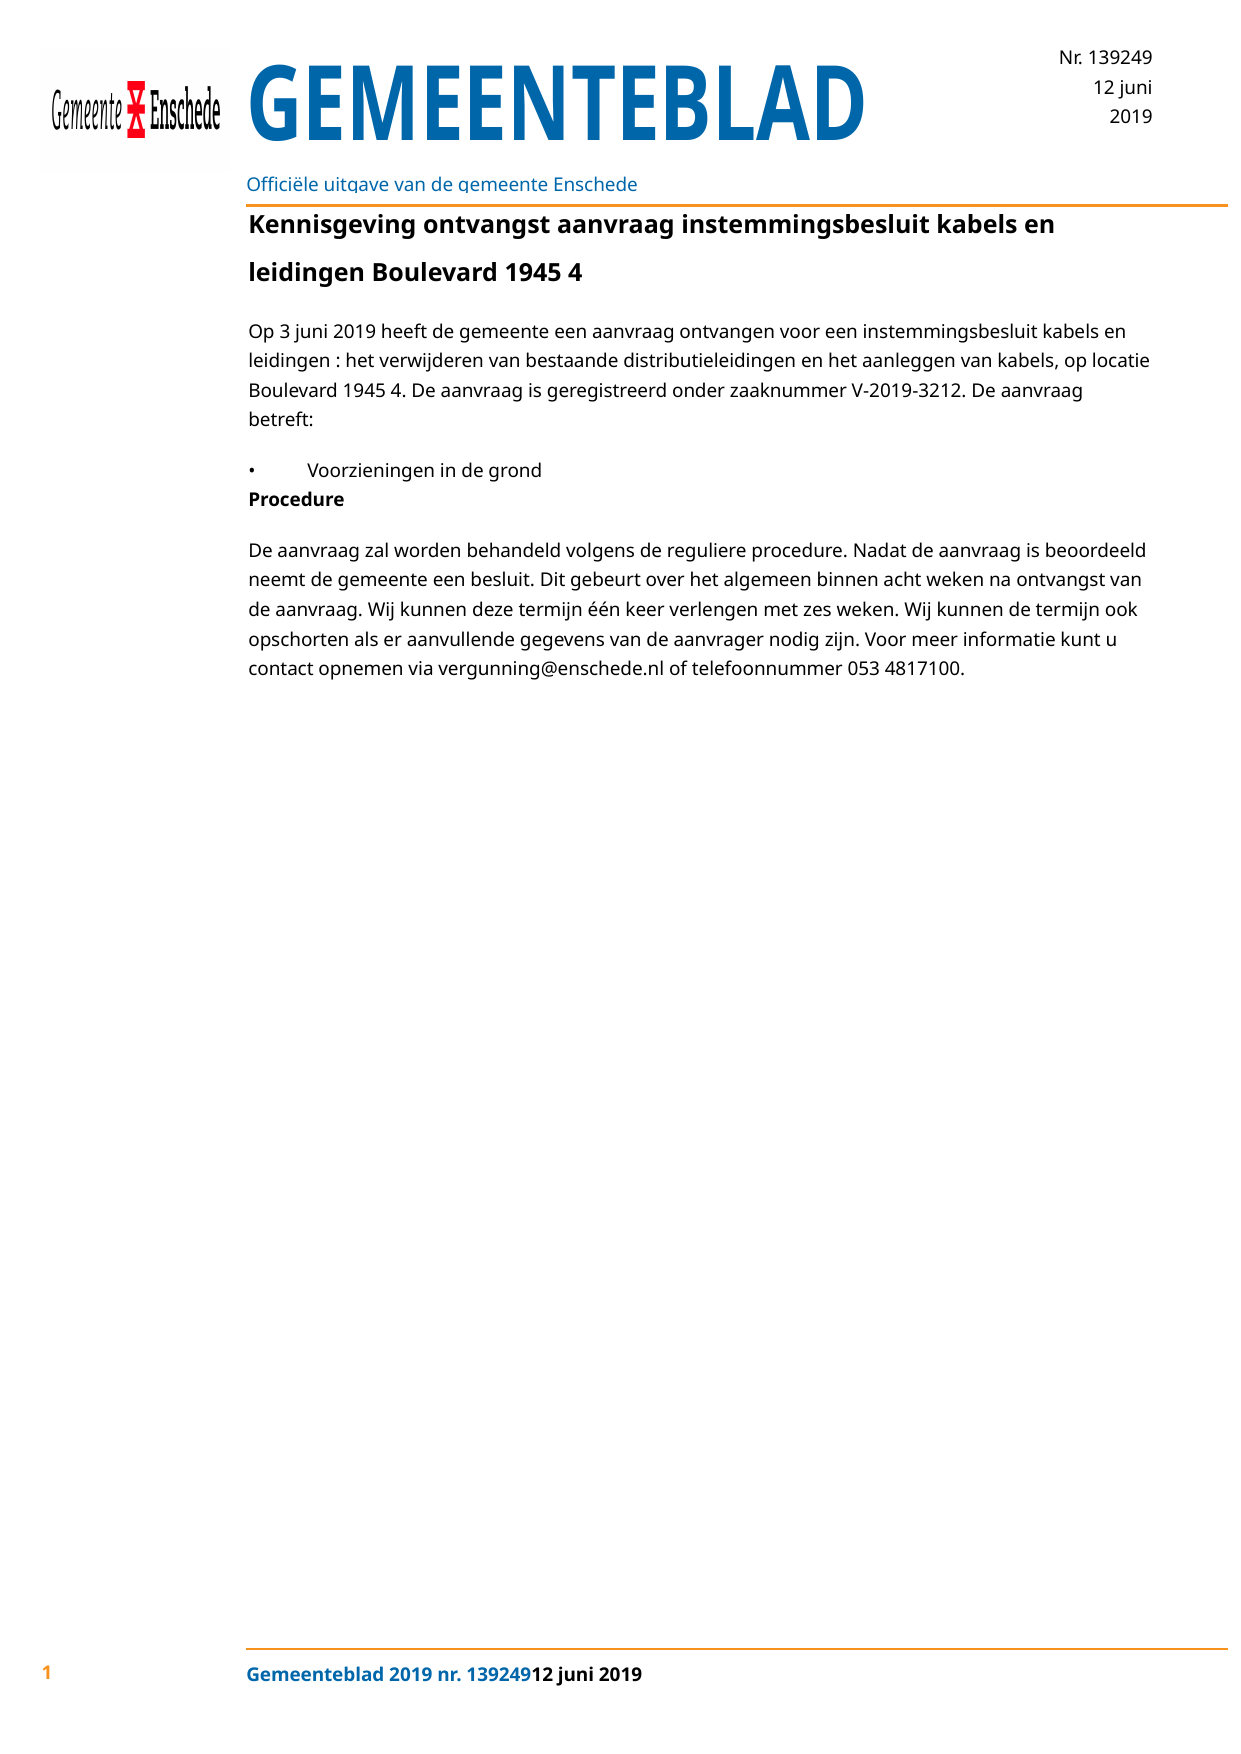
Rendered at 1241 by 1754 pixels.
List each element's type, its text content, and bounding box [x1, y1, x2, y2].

text Procedure [248, 487, 1152, 512]
text Op 3 juni 2019 heeft de gemeente een aanvraag ontvangen voor een instemmingsbesluit kabels en leidingen : het verwijderen van bestaande distributieleidingen en het aanleggen van kabels, op locatie Boulevard 1945 4. De aanvraag is geregistreerd onder zaaknummer V-2019-3212. De aanvraag betreft: [248, 318, 1152, 432]
text De aanvraag zal worden behandeld volgens de reguliere procedure. Nadat de aanvraag is beoordeeld neemt de gemeente een besluit. Dit gebeurt over het algemeen binnen acht weken na ontvangst van de aanvraag. Wij kunnen deze termijn één keer verlengen met zes weken. Wij kunnen de termijn ook opschorten als er aanvullende gegevens van de aanvrager nodig zijn. Voor meer informatie kunt u contact opnemen via vergunning@enschede.nl of telefoonnummer 053 4817100. [248, 537, 1152, 681]
text Kennisgeving ontvangst aanvraag instemmingsbesluit kabels en leidingen Boulevard 1945 4 [248, 207, 1152, 288]
picture [41, 47, 231, 172]
list Voorzieningen in de grond [248, 457, 1152, 483]
